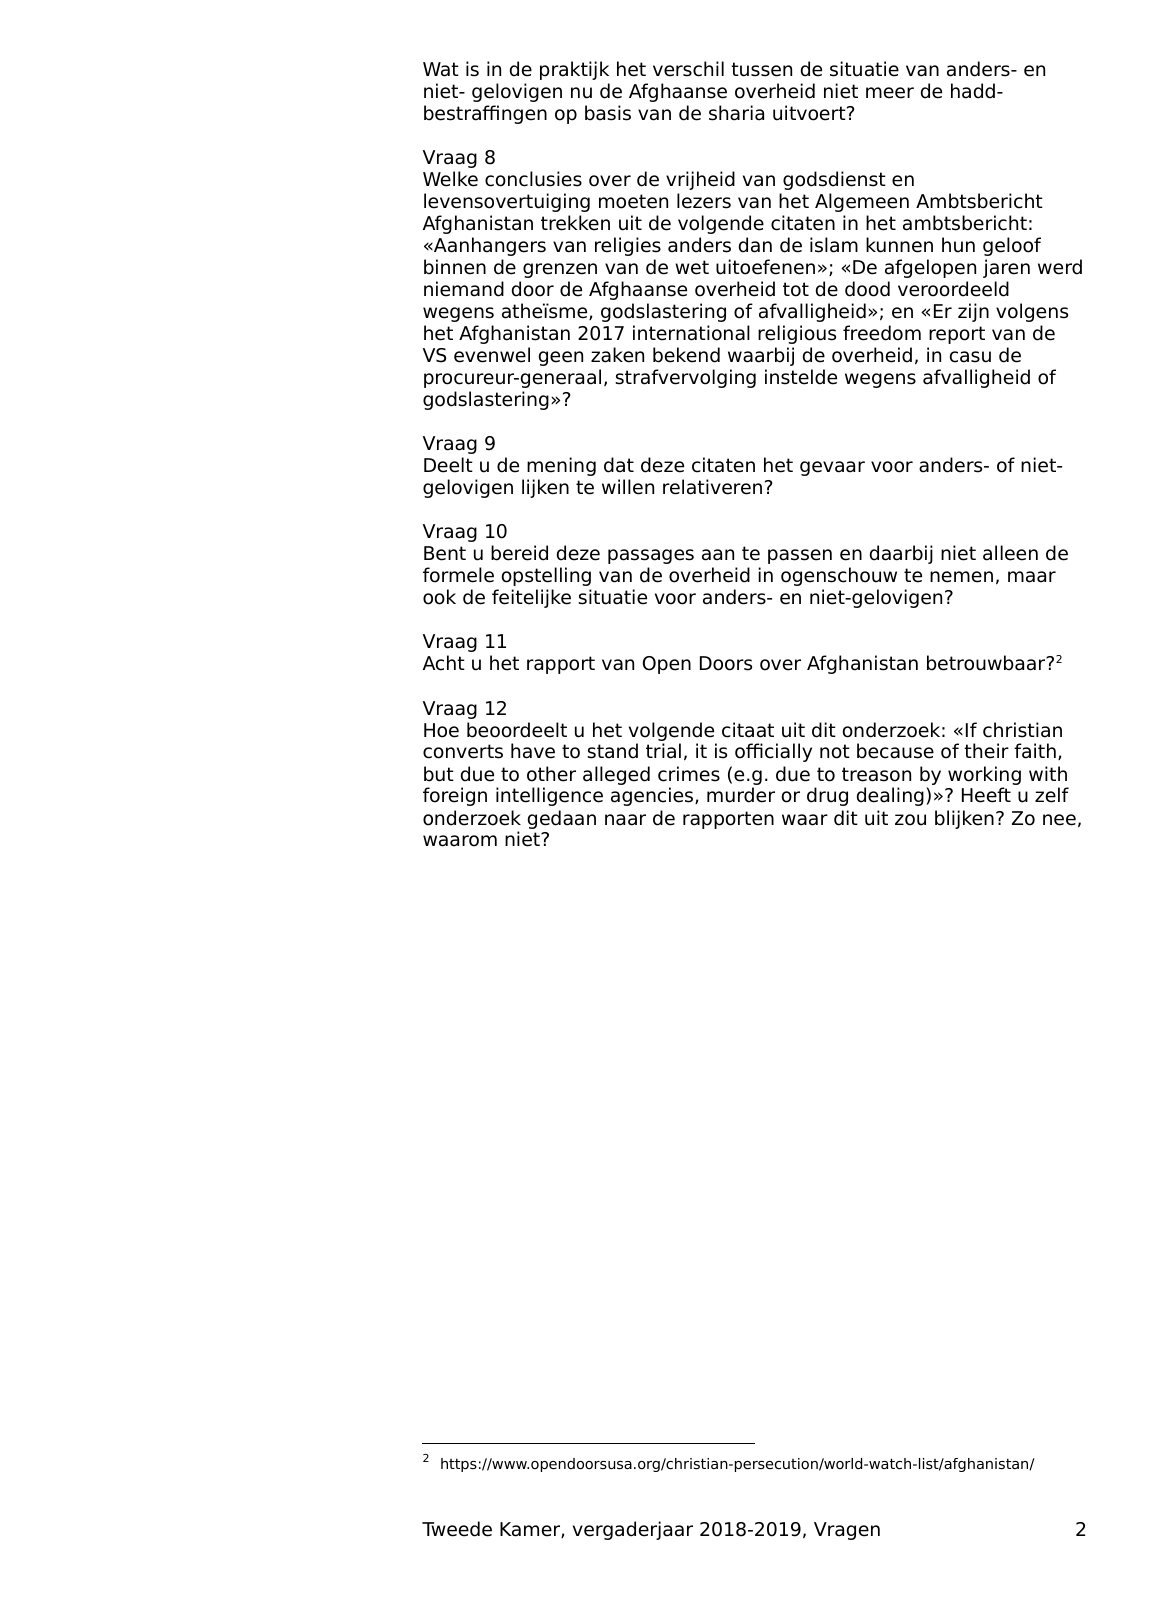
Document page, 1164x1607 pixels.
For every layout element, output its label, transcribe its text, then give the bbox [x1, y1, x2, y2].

text Vraag 9 [422, 433, 1087, 455]
text Vraag 10 [422, 521, 1087, 543]
text https://www.opendoorsusa.org/christian-persecution/world-watch-list/afghanistan/ [422, 1452, 1087, 1474]
text Deelt u de mening dat deze citaten het gevaar voor anders- of niet-gelovigen lijken te willen relativeren? [422, 455, 1087, 499]
text Hoe beoordeelt u het volgende citaat uit dit onderzoek: «If christian converts have to stand trial, it is officially not because of their faith, but due to other alleged crimes (e.g. due to treason by working with foreign intelligence agencies, murder or drug dealing)»? Heeft u zelf onderzoek gedaan naar de rapporten waar dit uit zou blijken? Zo nee, waarom niet? [422, 719, 1087, 851]
text Vraag 12 [422, 697, 1087, 719]
text Wat is in de praktijk het verschil tussen de situatie van anders- en niet- gelovigen nu de Afghaanse overheid niet meer de hadd-bestraffingen op basis van de sharia uitvoert? [422, 59, 1087, 125]
text Welke conclusies over de vrijheid van godsdienst en levensovertuiging moeten lezers van het Algemeen Ambtsbericht Afghanistan trekken uit de volgende citaten in het ambtsbericht: «Aanhangers van religies anders dan de islam kunnen hun geloof binnen de grenzen van de wet uitoefenen»; «De afgelopen jaren werd niemand door de Afghaanse overheid tot de dood veroordeeld wegens atheïsme, godslastering of afvalligheid»; en «Er zijn volgens het Afghanistan 2017 international religious freedom report van de VS evenwel geen zaken bekend waarbij de overheid, in casu de procureur-generaal, strafvervolging instelde wegens afvalligheid of godslastering»? [422, 169, 1087, 411]
text Bent u bereid deze passages aan te passen en daarbij niet alleen de formele opstelling van de overheid in ogenschouw te nemen, maar ook de feitelijke situatie voor anders- en niet-gelovigen? [422, 543, 1087, 609]
text Vraag 8 [422, 147, 1087, 169]
text Acht u het rapport van Open Doors over Afghanistan betrouwbaar? [422, 653, 1087, 675]
text Vraag 11 [422, 631, 1087, 653]
